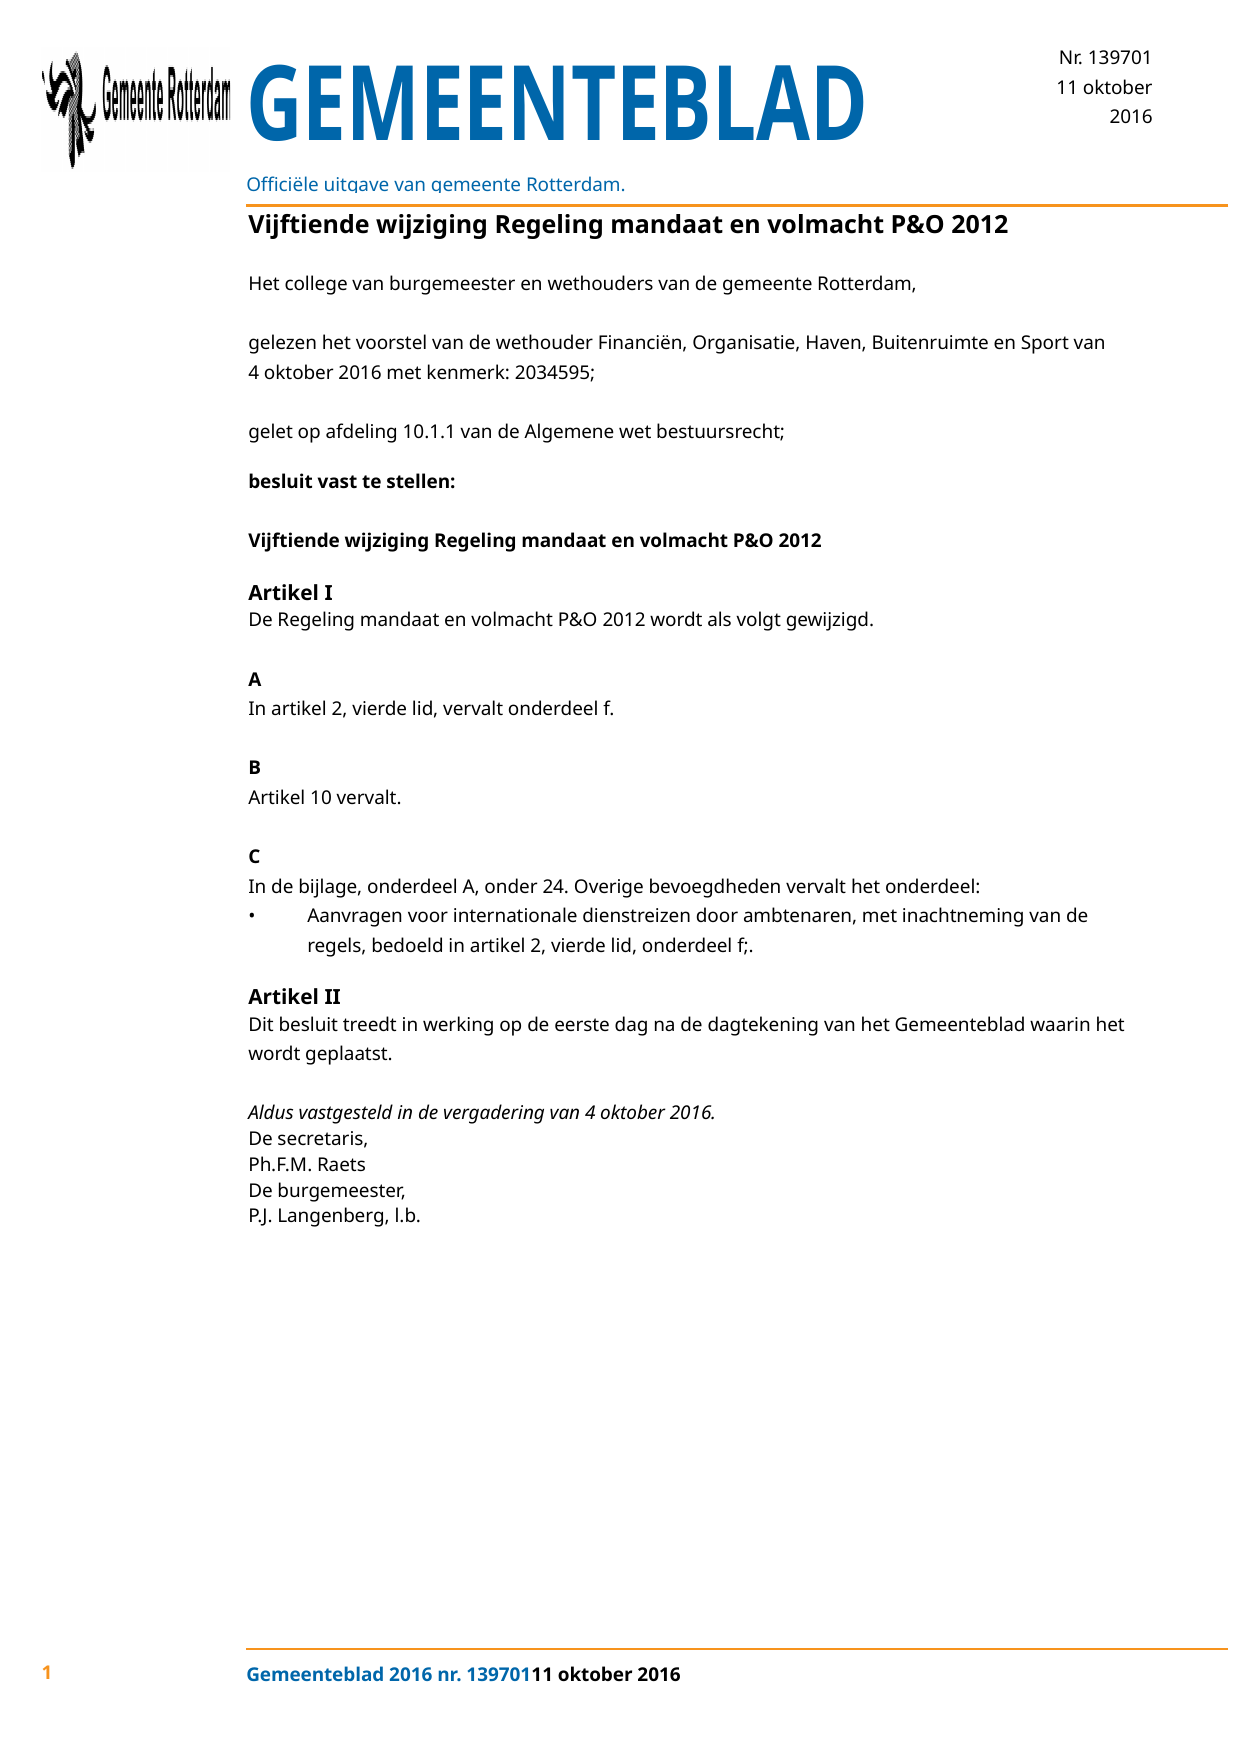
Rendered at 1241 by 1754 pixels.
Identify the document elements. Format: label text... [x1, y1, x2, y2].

text Aldus vastgesteld in de vergadering van 4 oktober 2016. [248, 1099, 1152, 1125]
text Vijftiende wijziging Regeling mandaat en volmacht P&O 2012 [248, 207, 1152, 241]
text P.J. Langenberg, l.b. [248, 1202, 1152, 1228]
text B [248, 754, 1152, 780]
text Artikel I [248, 578, 1152, 607]
text In artikel 2, vierde lid, vervalt onderdeel f. [248, 695, 1152, 721]
text De Regeling mandaat en volmacht P&O 2012 wordt als volgt gewijzigd. [248, 607, 1152, 632]
text De secretaris, [248, 1125, 1152, 1151]
text Vijftiende wijziging Regeling mandaat en volmacht P&O 2012 [248, 528, 1152, 553]
list Aanvragen voor internationale dienstreizen door ambtenaren, met inachtneming van de regels, bedoeld in artikel 2, vierde lid, onderdeel f;. [248, 902, 1152, 958]
text Het college van burgemeester en wethouders van de gemeente Rotterdam, [248, 270, 1152, 296]
text gelet op afdeling 10.1.1 van de Algemene wet bestuursrecht; [248, 418, 1152, 444]
text De burgemeester, [248, 1177, 1152, 1202]
text Artikel II [248, 982, 1152, 1011]
text Ph.F.M. Raets [248, 1151, 1152, 1177]
picture [41, 47, 231, 172]
text Artikel 10 vervalt. [248, 784, 1152, 810]
text C [248, 843, 1152, 869]
text Dit besluit treedt in werking op de eerste dag na de dagtekening van het Gemeenteblad waarin het wordt geplaatst. [248, 1011, 1152, 1066]
text gelezen het voorstel van de wethouder Financiën, Organisatie, Haven, Buitenruimte en Sport van 4 oktober 2016 met kenmerk: 2034595; [248, 329, 1152, 385]
text A [248, 666, 1152, 691]
text In de bijlage, onderdeel A, onder 24. Overige bevoegdheden vervalt het onderdeel: [248, 873, 1152, 898]
text besluit vast te stellen: [248, 468, 1152, 494]
